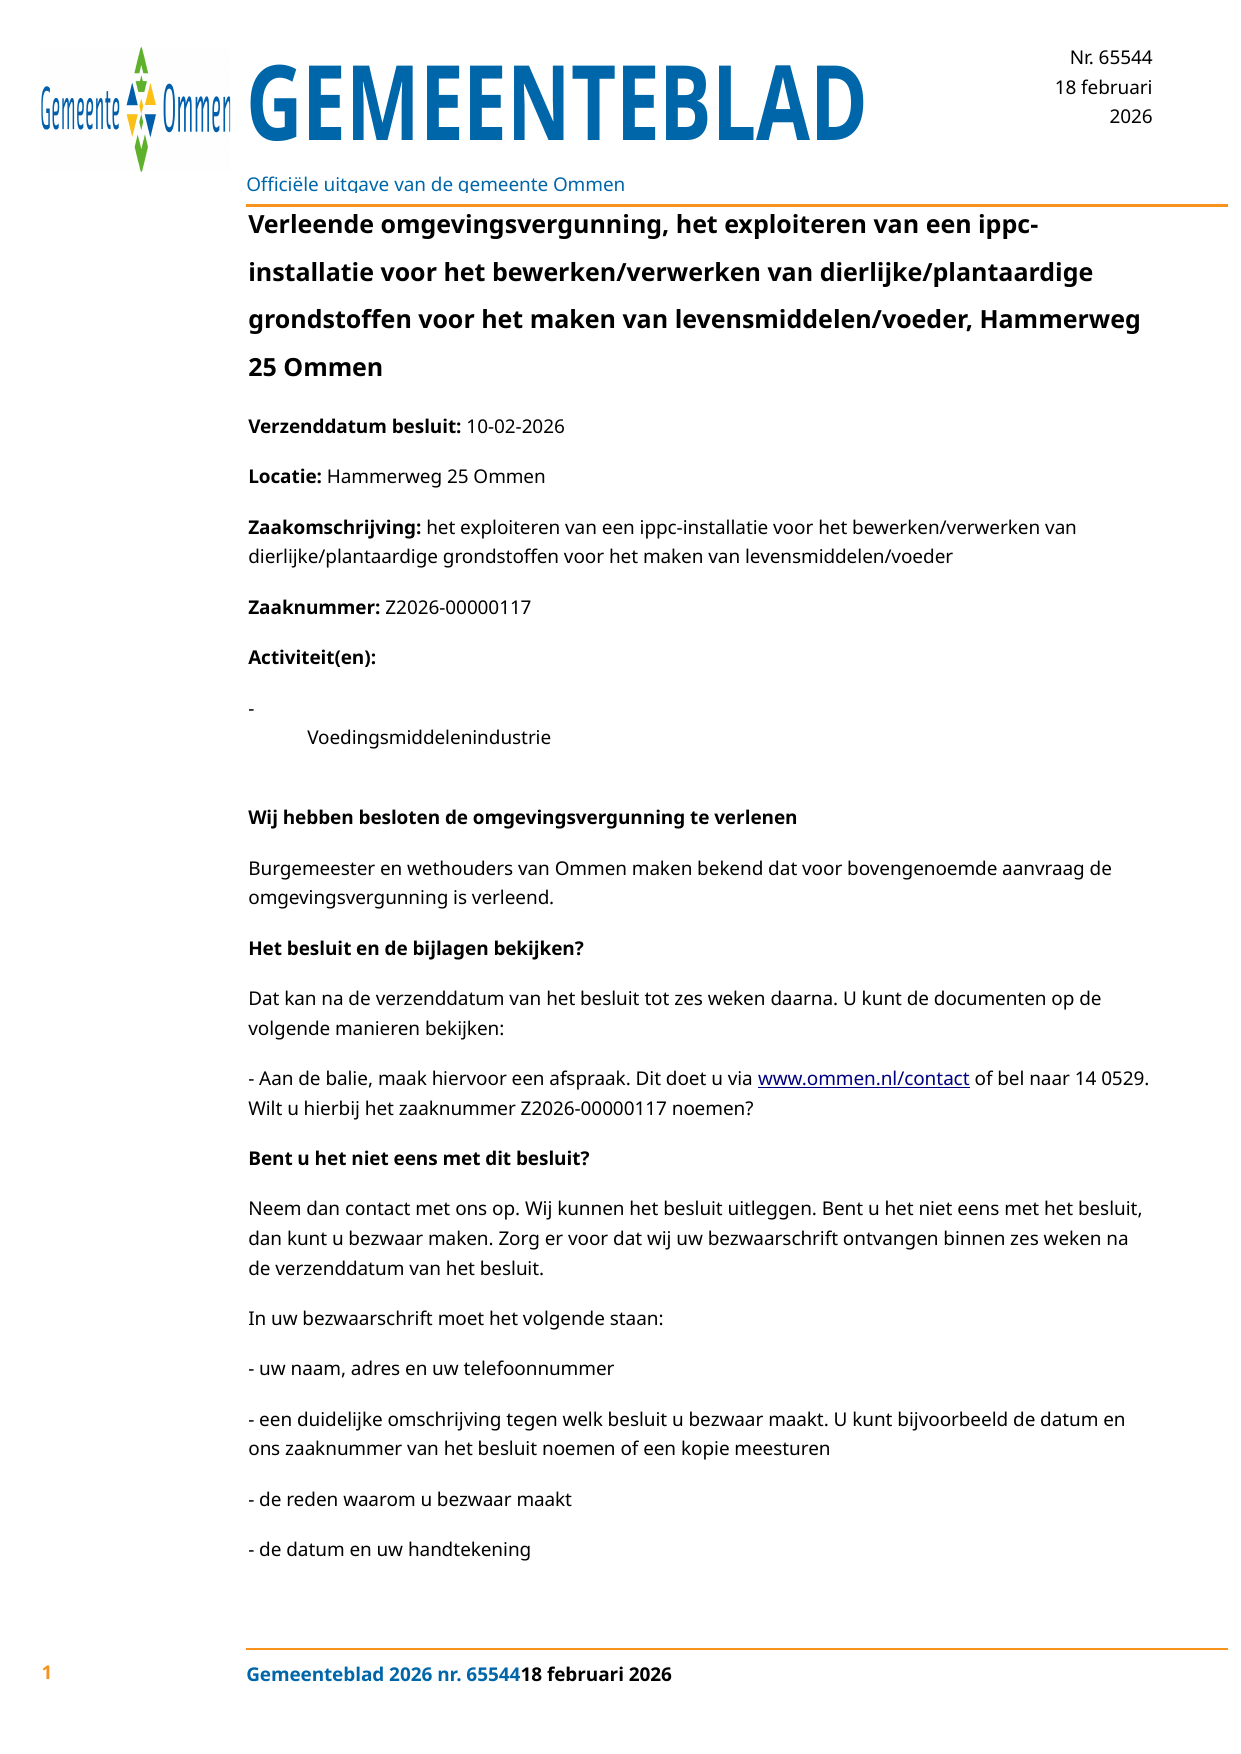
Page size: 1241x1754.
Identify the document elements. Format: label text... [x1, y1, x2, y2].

text - Aan de balie, maak hiervoor een afspraak. Dit doet u via www.ommen.nl/contact of bel naar 14 0529. Wilt u hierbij het zaaknummer Z2026-00000117 noemen? [248, 1065, 1152, 1121]
text Activiteit(en): [248, 644, 1152, 670]
text - de datum en uw handtekening [248, 1536, 1152, 1562]
text Verleende omgevingsvergunning, het exploiteren van een ippc-installatie voor het bewerken/verwerken van dierlijke/plantaardige grondstoffen voor het maken van levensmiddelen/voeder, Hammerweg 25 Ommen [248, 207, 1152, 384]
text Bent u het niet eens met dit besluit? [248, 1145, 1152, 1171]
text Verzenddatum besluit: 10-02-2026 [248, 413, 1152, 439]
text Wij hebben besloten de omgevingsvergunning te verlenen [248, 804, 1152, 830]
list Voedingsmiddelenindustrie [248, 724, 1152, 750]
text In uw bezwaarschrift moet het volgende staan: [248, 1305, 1152, 1331]
text Zaaknummer: Z2026-00000117 [248, 594, 1152, 620]
picture [41, 47, 231, 172]
text Burgemeester en wethouders van Ommen maken bekend dat voor bovengenoemde aanvraag de omgevingsvergunning is verleend. [248, 855, 1152, 910]
text Zaakomschrijving: het exploiteren van een ippc-installatie voor het bewerken/verwerken van dierlijke/plantaardige grondstoffen voor het maken van levensmiddelen/voeder [248, 514, 1152, 569]
text - uw naam, adres en uw telefoonnummer [248, 1356, 1152, 1381]
text Locatie: Hammerweg 25 Ommen [248, 463, 1152, 489]
text Dat kan na de verzenddatum van het besluit tot zes weken daarna. U kunt de documenten op de volgende manieren bekijken: [248, 985, 1152, 1041]
text - de reden waarom u bezwaar maakt [248, 1486, 1152, 1512]
text Neem dan contact met ons op. Wij kunnen het besluit uitleggen. Bent u het niet eens met het besluit, dan kunt u bezwaar maken. Zorg er voor dat wij uw bezwaarschrift ontvangen binnen zes weken na de verzenddatum van het besluit. [248, 1196, 1152, 1281]
text - een duidelijke omschrijving tegen welk besluit u bezwaar maakt. U kunt bijvoorbeeld de datum en ons zaaknummer van het besluit noemen of een kopie meesturen [248, 1406, 1152, 1461]
text Het besluit en de bijlagen bekijken? [248, 935, 1152, 961]
